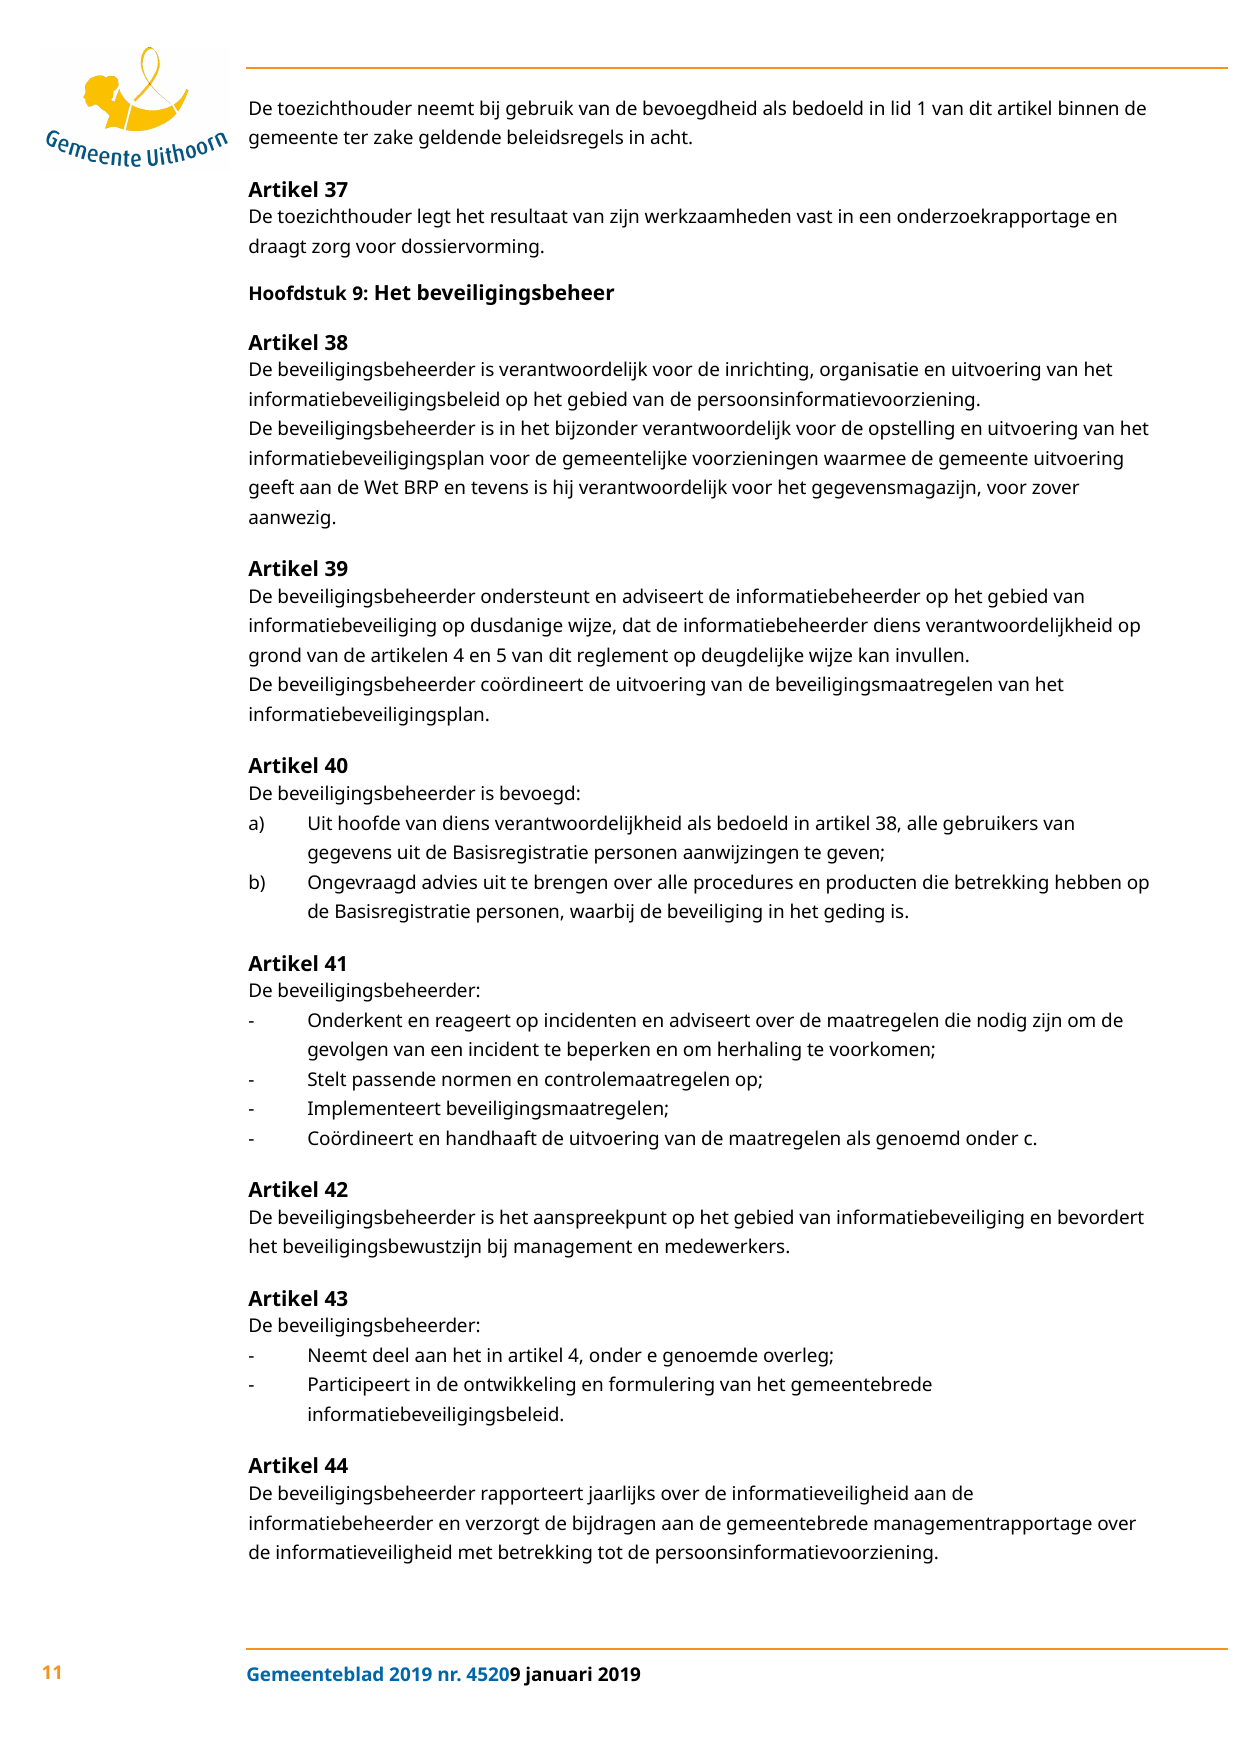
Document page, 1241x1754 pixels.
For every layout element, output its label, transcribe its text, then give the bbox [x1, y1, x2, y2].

list Neemt deel aan het in artikel 4, onder e genoemde overleg; [248, 1342, 1152, 1368]
text De beveiligingsbeheerder coördineert de uitvoering van de beveiligingsmaatregelen van het informatiebeveiligingsplan. [248, 672, 1152, 727]
text Artikel 41 [248, 949, 1152, 977]
list Participeert in de ontwikkeling en formulering van het gemeentebrede informatiebeveiligingsbeleid. [248, 1372, 1152, 1427]
list Implementeert beveiligingsmaatregelen; [248, 1096, 1152, 1121]
list Stelt passende normen en controlemaatregelen op; [248, 1066, 1152, 1092]
text Artikel 42 [248, 1176, 1152, 1204]
text Artikel 38 [248, 328, 1152, 356]
text De beveiligingsbeheerder rapporteert jaarlijks over de informatieveiligheid aan de informatiebeheerder en verzorgt de bijdragen aan de gemeentebrede managementrapportage over de informatieveiligheid met betrekking tot de persoonsinformatievoorziening. [248, 1480, 1152, 1565]
text Artikel 39 [248, 554, 1152, 583]
text De beveiligingsbeheerder: [248, 977, 1152, 1003]
text De beveiligingsbeheerder ondersteunt en adviseert de informatiebeheerder op het gebied van informatiebeveiliging op dusdanige wijze, dat de informatiebeheerder diens verantwoordelijkheid op grond van de artikelen 4 en 5 van dit reglement op deugdelijke wijze kan invullen. [248, 583, 1152, 668]
text De beveiligingsbeheerder is bevoegd: [248, 780, 1152, 806]
text De toezichthouder neemt bij gebruik van de bevoegdheid als bedoeld in lid 1 van dit artikel binnen de gemeente ter zake geldende beleidsregels in acht. [248, 95, 1152, 150]
text Artikel 40 [248, 752, 1152, 780]
list Uit hoofde van diens verantwoordelijkheid als bedoeld in artikel 38, alle gebruikers van gegevens uit de Basisregistratie personen aanwijzingen te geven; [248, 810, 1152, 865]
text De toezichthouder legt het resultaat van zijn werkzaamheden vast in een onderzoekrapportage en draagt zorg voor dossiervorming. [248, 203, 1152, 258]
text De beveiligingsbeheerder: [248, 1312, 1152, 1338]
picture [41, 47, 231, 172]
text De beveiligingsbeheerder is het aanspreekpunt op het gebied van informatiebeveiliging en bevordert het beveiligingsbewustzijn bij management en medewerkers. [248, 1204, 1152, 1259]
text Hoofdstuk 9: Het beveiligingsbeheer [248, 278, 1152, 307]
text De beveiligingsbeheerder is verantwoordelijk voor de inrichting, organisatie en uitvoering van het informatiebeveiligingsbeleid op het gebied van de persoonsinformatievoorziening. [248, 356, 1152, 411]
list Coördineert en handhaaft de uitvoering van de maatregelen als genoemd onder c. [248, 1125, 1152, 1151]
text Artikel 37 [248, 175, 1152, 203]
list Onderkent en reageert op incidenten en adviseert over de maatregelen die nodig zijn om de gevolgen van een incident te beperken en om herhaling te voorkomen; [248, 1007, 1152, 1062]
list Ongevraagd advies uit te brengen over alle procedures en producten die betrekking hebben op de Basisregistratie personen, waarbij de beveiliging in het geding is. [248, 869, 1152, 924]
text Artikel 43 [248, 1284, 1152, 1312]
text Artikel 44 [248, 1452, 1152, 1480]
text De beveiligingsbeheerder is in het bijzonder verantwoordelijk voor de opstelling en uitvoering van het informatiebeveiligingsplan voor de gemeentelijke voorzieningen waarmee de gemeente uitvoering geeft aan de Wet BRP en tevens is hij verantwoordelijk voor het gegevensmagazijn, voor zover aanwezig. [248, 415, 1152, 530]
